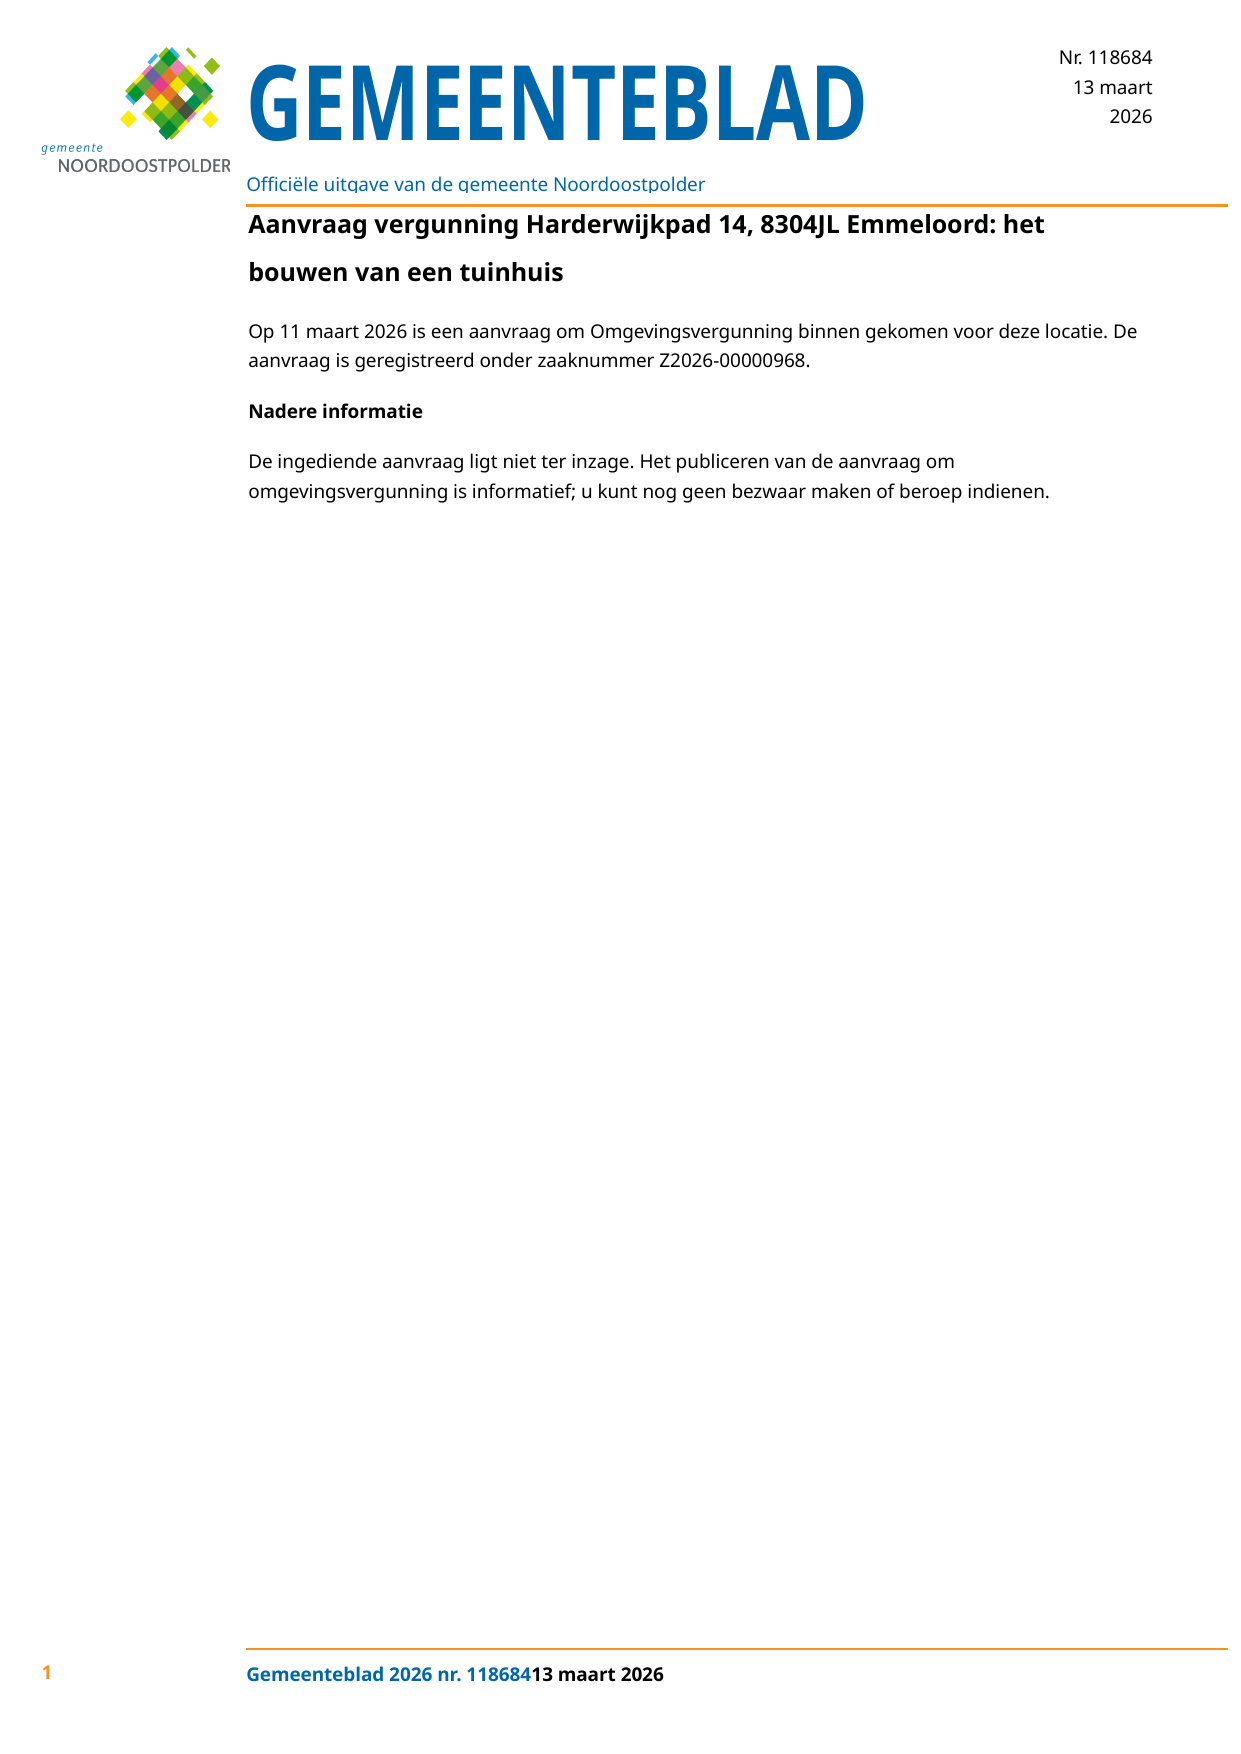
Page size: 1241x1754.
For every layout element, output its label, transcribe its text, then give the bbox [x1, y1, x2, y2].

picture [41, 47, 231, 172]
text Nadere informatie [248, 398, 1152, 424]
text Op 11 maart 2026 is een aanvraag om Omgevingsvergunning binnen gekomen voor deze locatie. De aanvraag is geregistreerd onder zaaknummer Z2026-00000968. [248, 318, 1152, 373]
text Aanvraag vergunning Harderwijkpad 14, 8304JL Emmeloord: het bouwen van een tuinhuis [248, 207, 1152, 288]
text De ingediende aanvraag ligt niet ter inzage. Het publiceren van de aanvraag om omgevingsvergunning is informatief; u kunt nog geen bezwaar maken of beroep indienen. [248, 448, 1152, 504]
